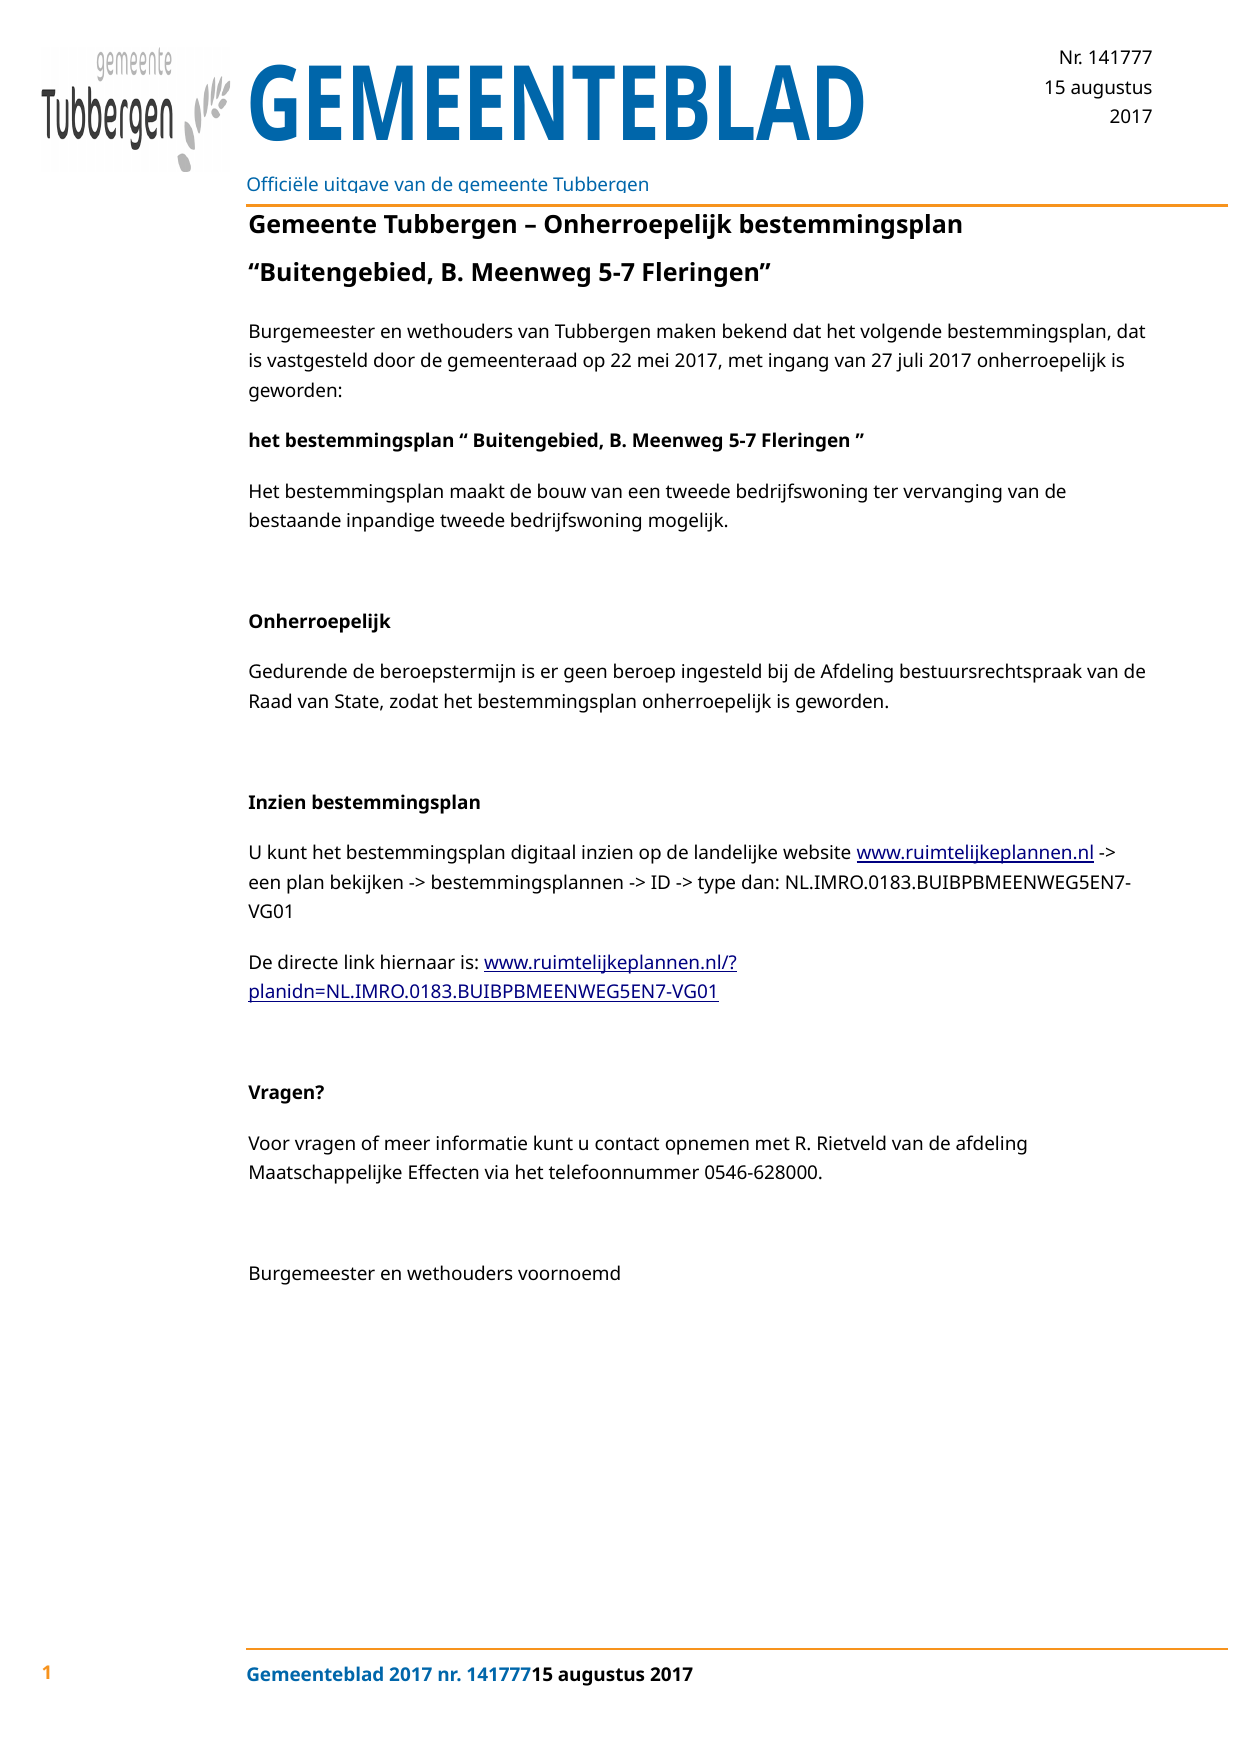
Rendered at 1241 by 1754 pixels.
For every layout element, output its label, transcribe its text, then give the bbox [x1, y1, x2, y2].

text Burgemeester en wethouders voornoemd [248, 1260, 1152, 1286]
text Onherroepelijk [248, 608, 1152, 634]
text Gemeente Tubbergen – Onherroepelijk bestemmingsplan “Buitengebied, B. Meenweg 5-7 Fleringen” [248, 207, 1152, 288]
text Inzien bestemmingsplan [248, 789, 1152, 815]
text Gedurende de beroepstermijn is er geen beroep ingesteld bij de Afdeling bestuursrechtspraak van de Raad van State, zodat het bestemmingsplan onherroepelijk is geworden. [248, 659, 1152, 714]
text Voor vragen of meer informatie kunt u contact opnemen met R. Rietveld van de afdeling Maatschappelijke Effecten via het telefoonnummer 0546-628000. [248, 1130, 1152, 1185]
text Burgemeester en wethouders van Tubbergen maken bekend dat het volgende bestemmingsplan, dat is vastgesteld door de gemeenteraad op 22 mei 2017, met ingang van 27 juli 2017 onherroepelijk is geworden: [248, 318, 1152, 403]
text Vragen? [248, 1079, 1152, 1105]
picture [41, 47, 231, 172]
text U kunt het bestemmingsplan digitaal inzien op de landelijke website www.ruimtelijkeplannen.nl -> een plan bekijken -> bestemmingsplannen -> ID -> type dan: NL.IMRO.0183.BUIBPBMEENWEG5EN7-VG01 [248, 839, 1152, 924]
text het bestemmingsplan “ Buitengebied, B. Meenweg 5-7 Fleringen ” [248, 427, 1152, 453]
text Het bestemmingsplan maakt de bouw van een tweede bedrijfswoning ter vervanging van de bestaande inpandige tweede bedrijfswoning mogelijk. [248, 478, 1152, 533]
text De directe link hiernaar is: www.ruimtelijkeplannen.nl/?planidn=NL.IMRO.0183.BUIBPBMEENWEG5EN7-VG01 [248, 949, 1152, 1004]
